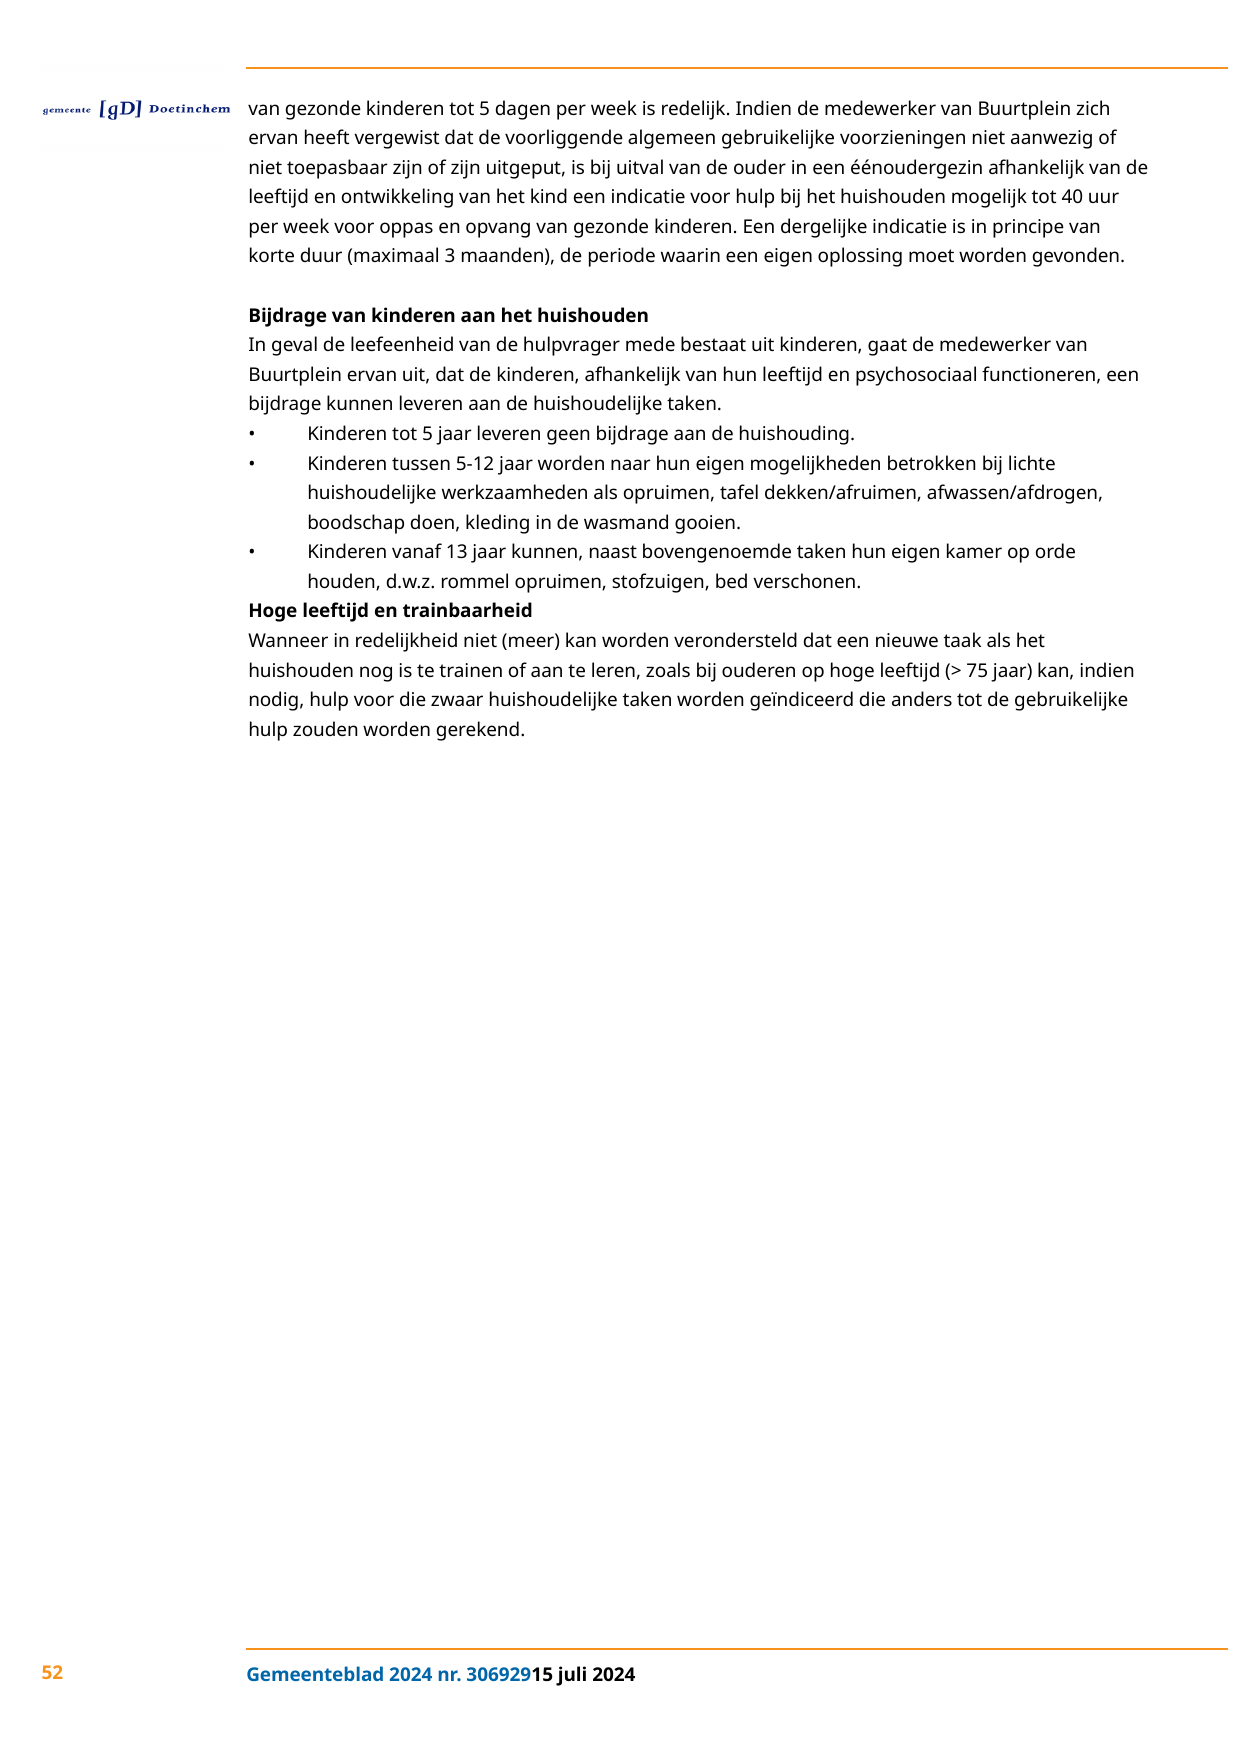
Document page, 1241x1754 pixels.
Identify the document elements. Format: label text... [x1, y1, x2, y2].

picture [41, 47, 231, 172]
text van gezonde kinderen tot 5 dagen per week is redelijk. Indien de medewerker van Buurtplein zich ervan heeft vergewist dat de voorliggende algemeen gebruikelijke voorzieningen niet aanwezig of niet toepasbaar zijn of zijn uitgeput, is bij uitval van de ouder in een éénoudergezin afhankelijk van de leeftijd en ontwikkeling van het kind een indicatie voor hulp bij het huishouden mogelijk tot 40 uur per week voor oppas en opvang van gezonde kinderen. Een dergelijke indicatie is in principe van korte duur (maximaal 3 maanden), de periode waarin een eigen oplossing moet worden gevonden. [248, 95, 1152, 268]
list Kinderen vanaf 13 jaar kunnen, naast bovengenoemde taken hun eigen kamer op orde houden, d.w.z. rommel opruimen, stofzuigen, bed verschonen. [248, 538, 1152, 594]
text Wanneer in redelijkheid niet (meer) kan worden verondersteld dat een nieuwe taak als het huishouden nog is te trainen of aan te leren, zoals bij ouderen op hoge leeftijd (> 75 jaar) kan, indien nodig, hulp voor die zwaar huishoudelijke taken worden geïndiceerd die anders tot de gebruikelijke hulp zouden worden gerekend. [248, 627, 1152, 742]
list Kinderen tot 5 jaar leveren geen bijdrage aan de huishouding. [248, 420, 1152, 446]
text Hoge leeftijd en trainbaarheid [248, 598, 1152, 623]
text Bijdrage van kinderen aan het huishouden [248, 302, 1152, 328]
text In geval de leefeenheid van de hulpvrager mede bestaat uit kinderen, gaat de medewerker van Buurtplein ervan uit, dat de kinderen, afhankelijk van hun leeftijd en psychosociaal functioneren, een bijdrage kunnen leveren aan de huishoudelijke taken. [248, 331, 1152, 416]
list Kinderen tussen 5-12 jaar worden naar hun eigen mogelijkheden betrokken bij lichte huishoudelijke werkzaamheden als opruimen, tafel dekken/afruimen, afwassen/afdrogen, boodschap doen, kleding in de wasmand gooien. [248, 450, 1152, 535]
